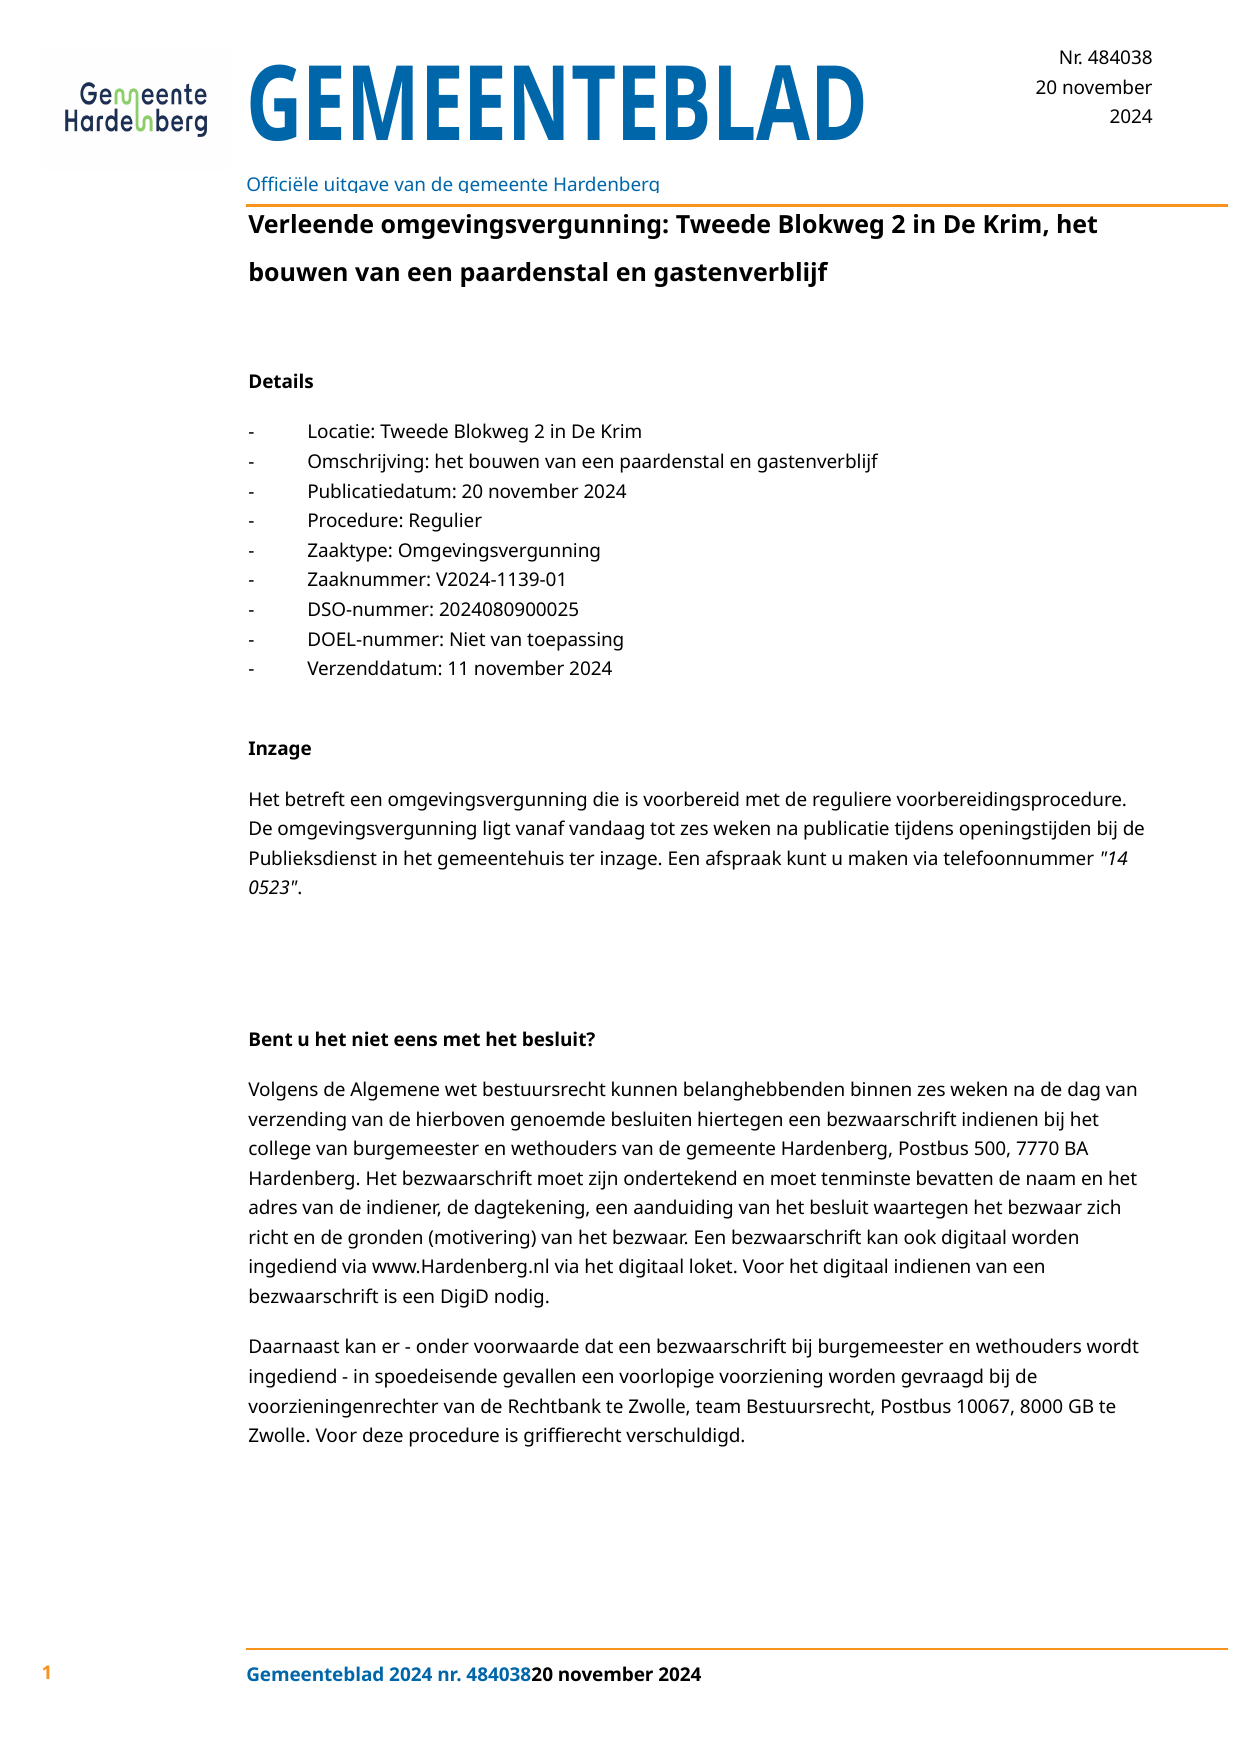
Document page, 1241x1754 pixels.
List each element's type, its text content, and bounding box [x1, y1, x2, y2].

list DSO-nummer: 2024080900025 [248, 596, 1152, 622]
text Daarnaast kan er - onder voorwaarde dat een bezwaarschrift bij burgemeester en wethouders wordt ingediend - in spoedeisende gevallen een voorlopige voorziening worden gevraagd bij de voorzieningenrechter van de Rechtbank te Zwolle, team Bestuursrecht, Postbus 10067, 8000 GB te Zwolle. Voor deze procedure is griffierecht verschuldigd. [248, 1334, 1152, 1448]
text Inzage [248, 735, 1152, 761]
list Procedure: Regulier [248, 507, 1152, 533]
list Publicatiedatum: 20 november 2024 [248, 478, 1152, 504]
picture [41, 47, 231, 172]
text Bent u het niet eens met het besluit? [248, 1026, 1152, 1052]
text Verleende omgevingsvergunning: Tweede Blokweg 2 in De Krim, het bouwen van een paardenstal en gastenverblijf [248, 207, 1152, 288]
list DOEL-nummer: Niet van toepassing [248, 626, 1152, 652]
list Omschrijving: het bouwen van een paardenstal en gastenverblijf [248, 448, 1152, 474]
list Zaaktype: Omgevingsvergunning [248, 537, 1152, 563]
list Verzenddatum: 11 november 2024 [248, 655, 1152, 681]
list Locatie: Tweede Blokweg 2 in De Krim [248, 419, 1152, 444]
text Het betreft een omgevingsvergunning die is voorbereid met de reguliere voorbereidingsprocedure. De omgevingsvergunning ligt vanaf vandaag tot zes weken na publicatie tijdens openingstijden bij de Publieksdienst in het gemeentehuis ter inzage. Een afspraak kunt u maken via telefoonnummer "14 0523". [248, 786, 1152, 900]
text Volgens de Algemene wet bestuursrecht kunnen belanghebbenden binnen zes weken na de dag van verzending van de hierboven genoemde besluiten hiertegen een bezwaarschrift indienen bij het college van burgemeester en wethouders van de gemeente Hardenberg, Postbus 500, 7770 BA Hardenberg. Het bezwaarschrift moet zijn ondertekend en moet tenminste bevatten de naam en het adres van de indiener, de dagtekening, een aanduiding van het besluit waartegen het bezwaar zich richt en de gronden (motivering) van het bezwaar. Een bezwaarschrift kan ook digitaal worden ingediend via www.Hardenberg.nl via het digitaal loket. Voor het digitaal indienen van een bezwaarschrift is een DigiD nodig. [248, 1076, 1152, 1309]
text Details [248, 368, 1152, 394]
list Zaaknummer: V2024-1139-01 [248, 567, 1152, 592]
